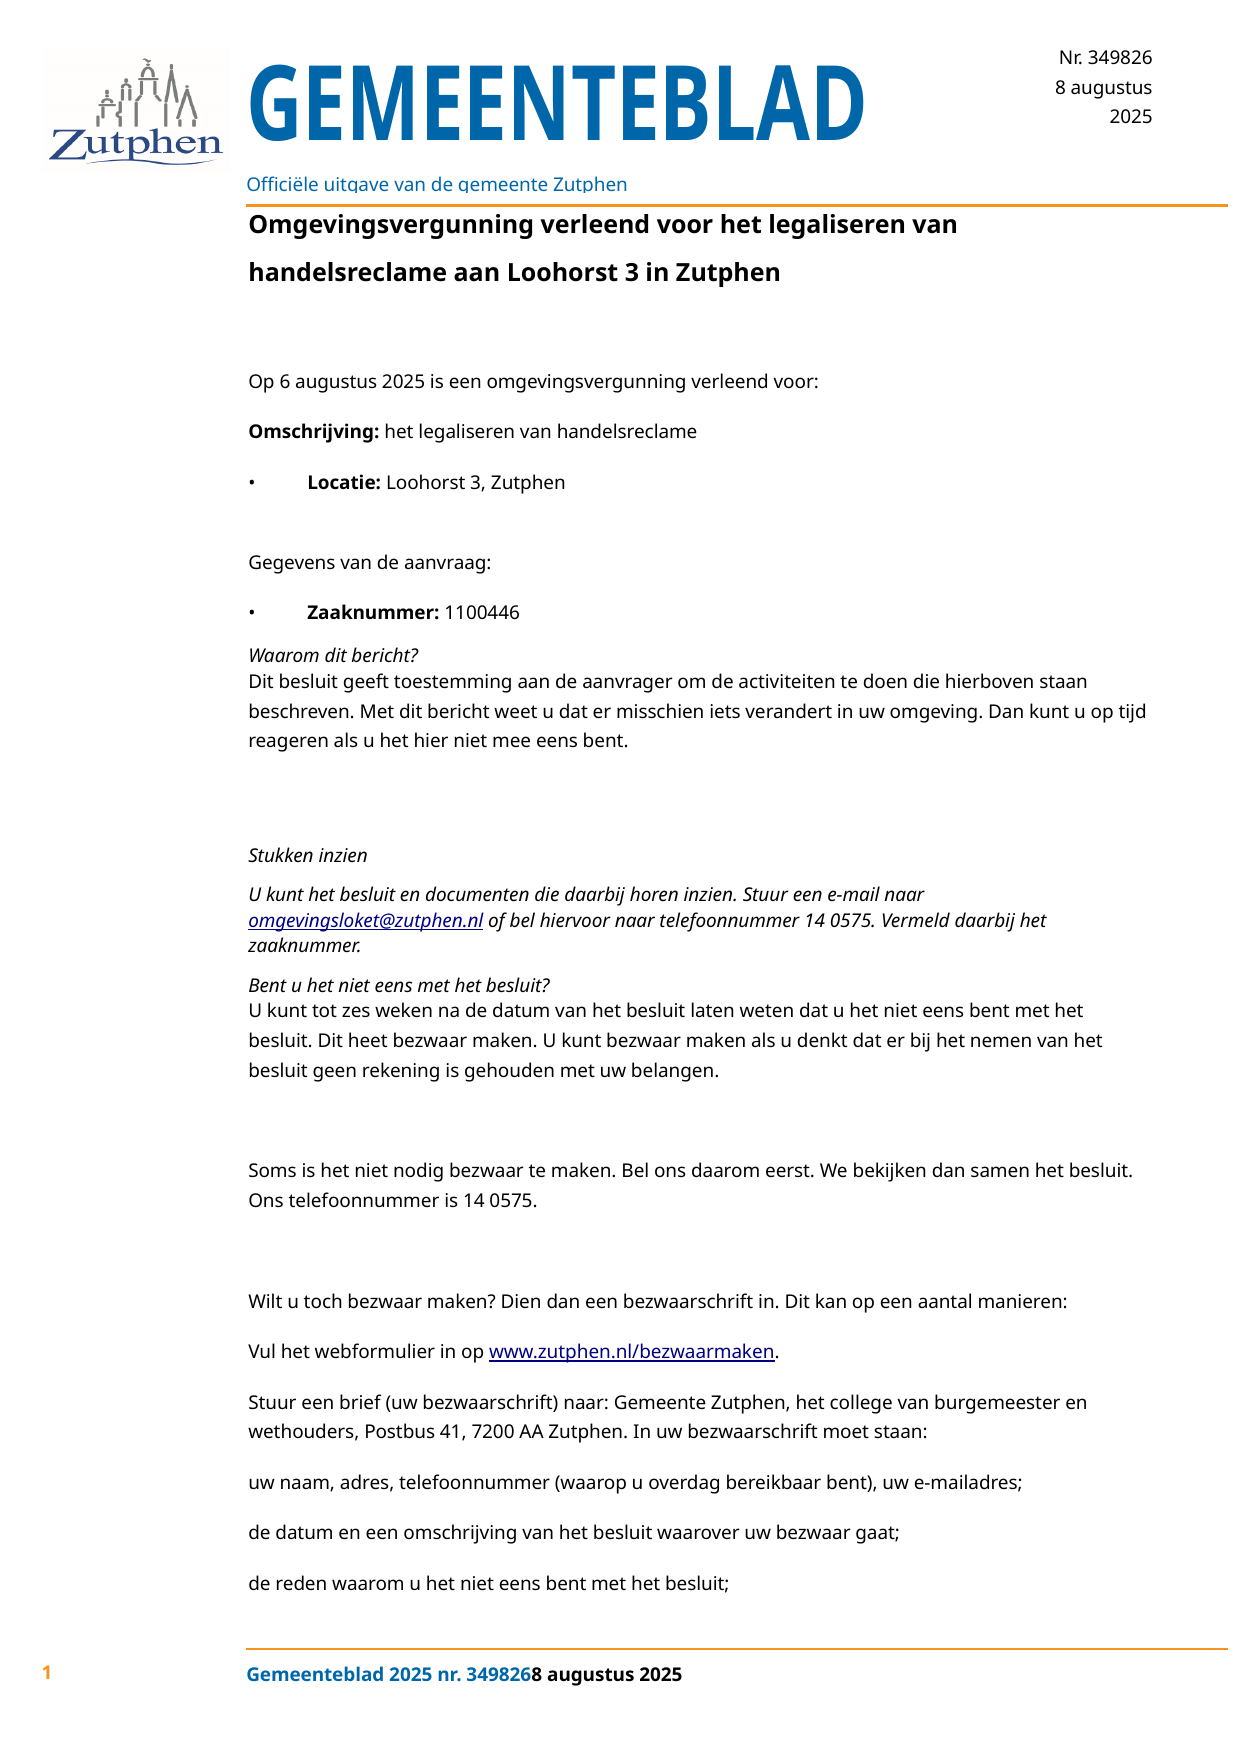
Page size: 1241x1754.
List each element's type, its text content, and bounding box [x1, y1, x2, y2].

text Stukken inzien [248, 842, 1152, 868]
text U kunt het besluit en documenten die daarbij horen inzien. Stuur een e-mail naar omgevingsloket@zutphen.nl of bel hiervoor naar telefoonnummer 14 0575. Vermeld daarbij het zaaknummer. [248, 881, 1152, 958]
text Wilt u toch bezwaar maken? Dien dan een bezwaarschrift in. Dit kan op een aantal manieren: [248, 1288, 1152, 1314]
picture [41, 47, 231, 172]
text Vul het webformulier in op www.zutphen.nl/bezwaarmaken. [248, 1338, 1152, 1364]
text Omgevingsvergunning verleend voor het legaliseren van handelsreclame aan Loohorst 3 in Zutphen [248, 207, 1152, 288]
text Soms is het niet nodig bezwaar te maken. Bel ons daarom eerst. We bekijken dan samen het besluit. Ons telefoonnummer is 14 0575. [248, 1158, 1152, 1213]
text de datum en een omschrijving van het besluit waarover uw bezwaar gaat; [248, 1519, 1152, 1545]
list Locatie: Loohorst 3, Zutphen [248, 469, 1152, 495]
text de reden waarom u het niet eens bent met het besluit; [248, 1570, 1152, 1596]
text Op 6 augustus 2025 is een omgevingsvergunning verleend voor: [248, 368, 1152, 394]
text uw naam, adres, telefoonnummer (waarop u overdag bereikbaar bent), uw e-mailadres; [248, 1469, 1152, 1495]
text Bent u het niet eens met het besluit? [248, 972, 1152, 998]
text Stuur een brief (uw bezwaarschrift) naar: Gemeente Zutphen, het college van burgemeester en wethouders, Postbus 41, 7200 AA Zutphen. In uw bezwaarschrift moet staan: [248, 1389, 1152, 1444]
text Omschrijving: het legaliseren van handelsreclame [248, 419, 1152, 444]
list Zaaknummer: 1100446 [248, 599, 1152, 625]
text Dit besluit geeft toestemming aan de aanvrager om de activiteiten te doen die hierboven staan beschreven. Met dit bericht weet u dat er misschien iets verandert in uw omgeving. Dan kunt u op tijd reageren als u het hier niet mee eens bent. [248, 668, 1152, 753]
text Waarom dit bericht? [248, 643, 1152, 668]
text Gegevens van de aanvraag: [248, 549, 1152, 575]
text U kunt tot zes weken na de datum van het besluit laten weten dat u het niet eens bent met het besluit. Dit heet bezwaar maken. U kunt bezwaar maken als u denkt dat er bij het nemen van het besluit geen rekening is gehouden met uw belangen. [248, 998, 1152, 1083]
